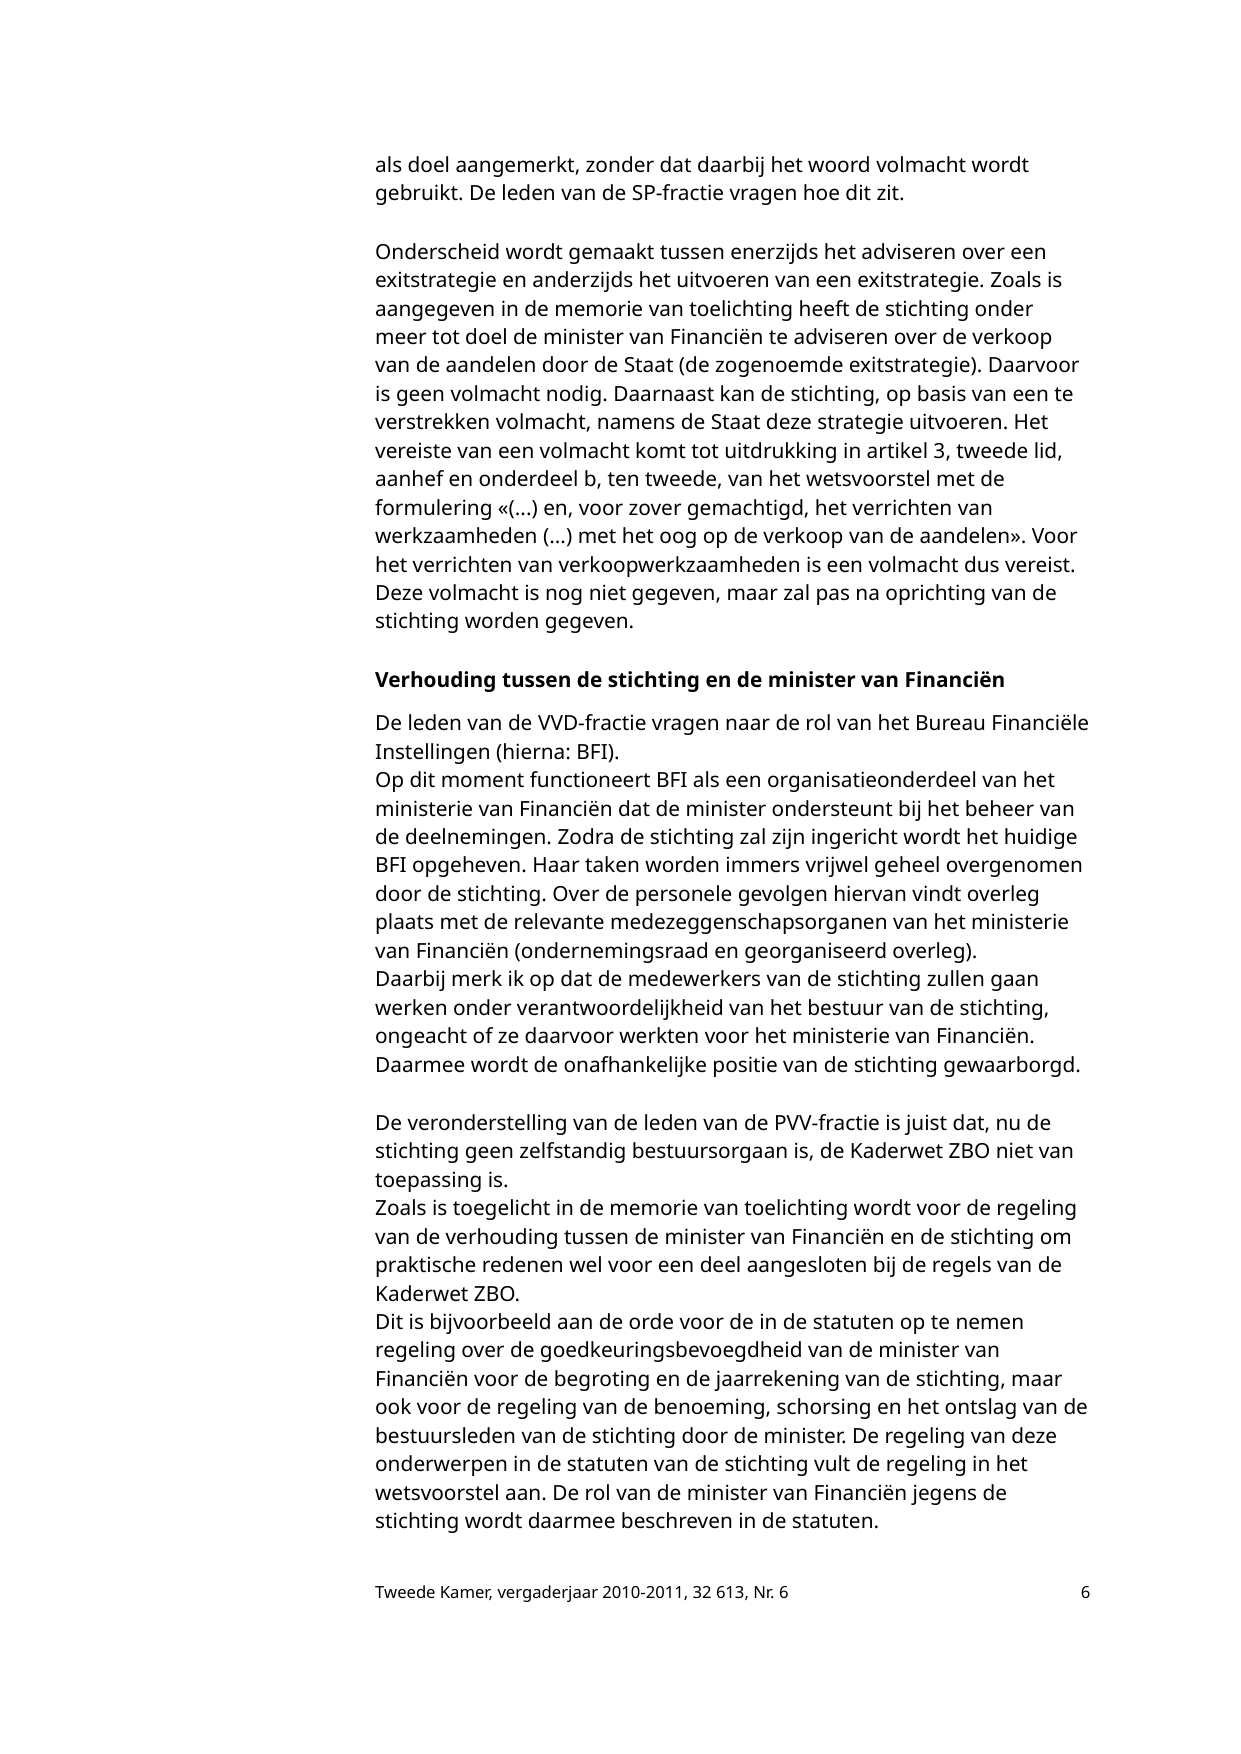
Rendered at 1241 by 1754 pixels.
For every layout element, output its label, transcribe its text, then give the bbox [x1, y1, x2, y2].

text Verhouding tussen de stichting en de minister van Financiën [375, 665, 1090, 693]
text Zoals is toegelicht in de memorie van toelichting wordt voor de regeling van de verhouding tussen de minister van Financiën en de stichting om praktische redenen wel voor een deel aangesloten bij de regels van de Kaderwet ZBO. [375, 1193, 1090, 1307]
text als doel aangemerkt, zonder dat daarbij het woord volmacht wordt gebruikt. De leden van de SP-fractie vragen hoe dit zit. [375, 150, 1090, 207]
text De leden van de VVD-fractie vragen naar de rol van het Bureau Financiële Instellingen (hierna: BFI). [375, 708, 1090, 765]
text Dit is bijvoorbeeld aan de orde voor de in de statuten op te nemen regeling over de goedkeuringsbevoegdheid van de minister van Financiën voor de begroting en de jaarrekening van de stichting, maar ook voor de regeling van de benoeming, schorsing en het ontslag van de bestuursleden van de stichting door de minister. De regeling van deze onderwerpen in de statuten van de stichting vult de regeling in het wetsvoorstel aan. De rol van de minister van Financiën jegens de stichting wordt daarmee beschreven in de statuten. [375, 1307, 1090, 1535]
text De veronderstelling van de leden van de PVV-fractie is juist dat, nu de stichting geen zelfstandig bestuursorgaan is, de Kaderwet ZBO niet van toepassing is. [375, 1108, 1090, 1193]
text Op dit moment functioneert BFI als een organisatieonderdeel van het ministerie van Financiën dat de minister ondersteunt bij het beheer van de deelnemingen. Zodra de stichting zal zijn ingericht wordt het huidige BFI opgeheven. Haar taken worden immers vrijwel geheel overgenomen door de stichting. Over de personele gevolgen hiervan vindt overleg plaats met de relevante medezeggenschapsorganen van het ministerie van Financiën (ondernemingsraad en georganiseerd overleg). [375, 765, 1090, 964]
text Onderscheid wordt gemaakt tussen enerzijds het adviseren over een exitstrategie en anderzijds het uitvoeren van een exitstrategie. Zoals is aangegeven in de memorie van toelichting heeft de stichting onder meer tot doel de minister van Financiën te adviseren over de verkoop van de aandelen door de Staat (de zogenoemde exitstrategie). Daarvoor is geen volmacht nodig. Daarnaast kan de stichting, op basis van een te verstrekken volmacht, namens de Staat deze strategie uitvoeren. Het vereiste van een volmacht komt tot uitdrukking in artikel 3, tweede lid, aanhef en onderdeel b, ten tweede, van het wetsvoorstel met de formulering «(...) en, voor zover gemachtigd, het verrichten van werkzaamheden (...) met het oog op de verkoop van de aandelen». Voor het verrichten van verkoopwerkzaamheden is een volmacht dus vereist. Deze volmacht is nog niet gegeven, maar zal pas na oprichting van de stichting worden gegeven. [375, 237, 1090, 635]
text Daarbij merk ik op dat de medewerkers van de stichting zullen gaan werken onder verantwoordelijkheid van het bestuur van de stichting, ongeacht of ze daarvoor werkten voor het ministerie van Financiën. Daarmee wordt de onafhankelijke positie van de stichting gewaarborgd. [375, 964, 1090, 1078]
